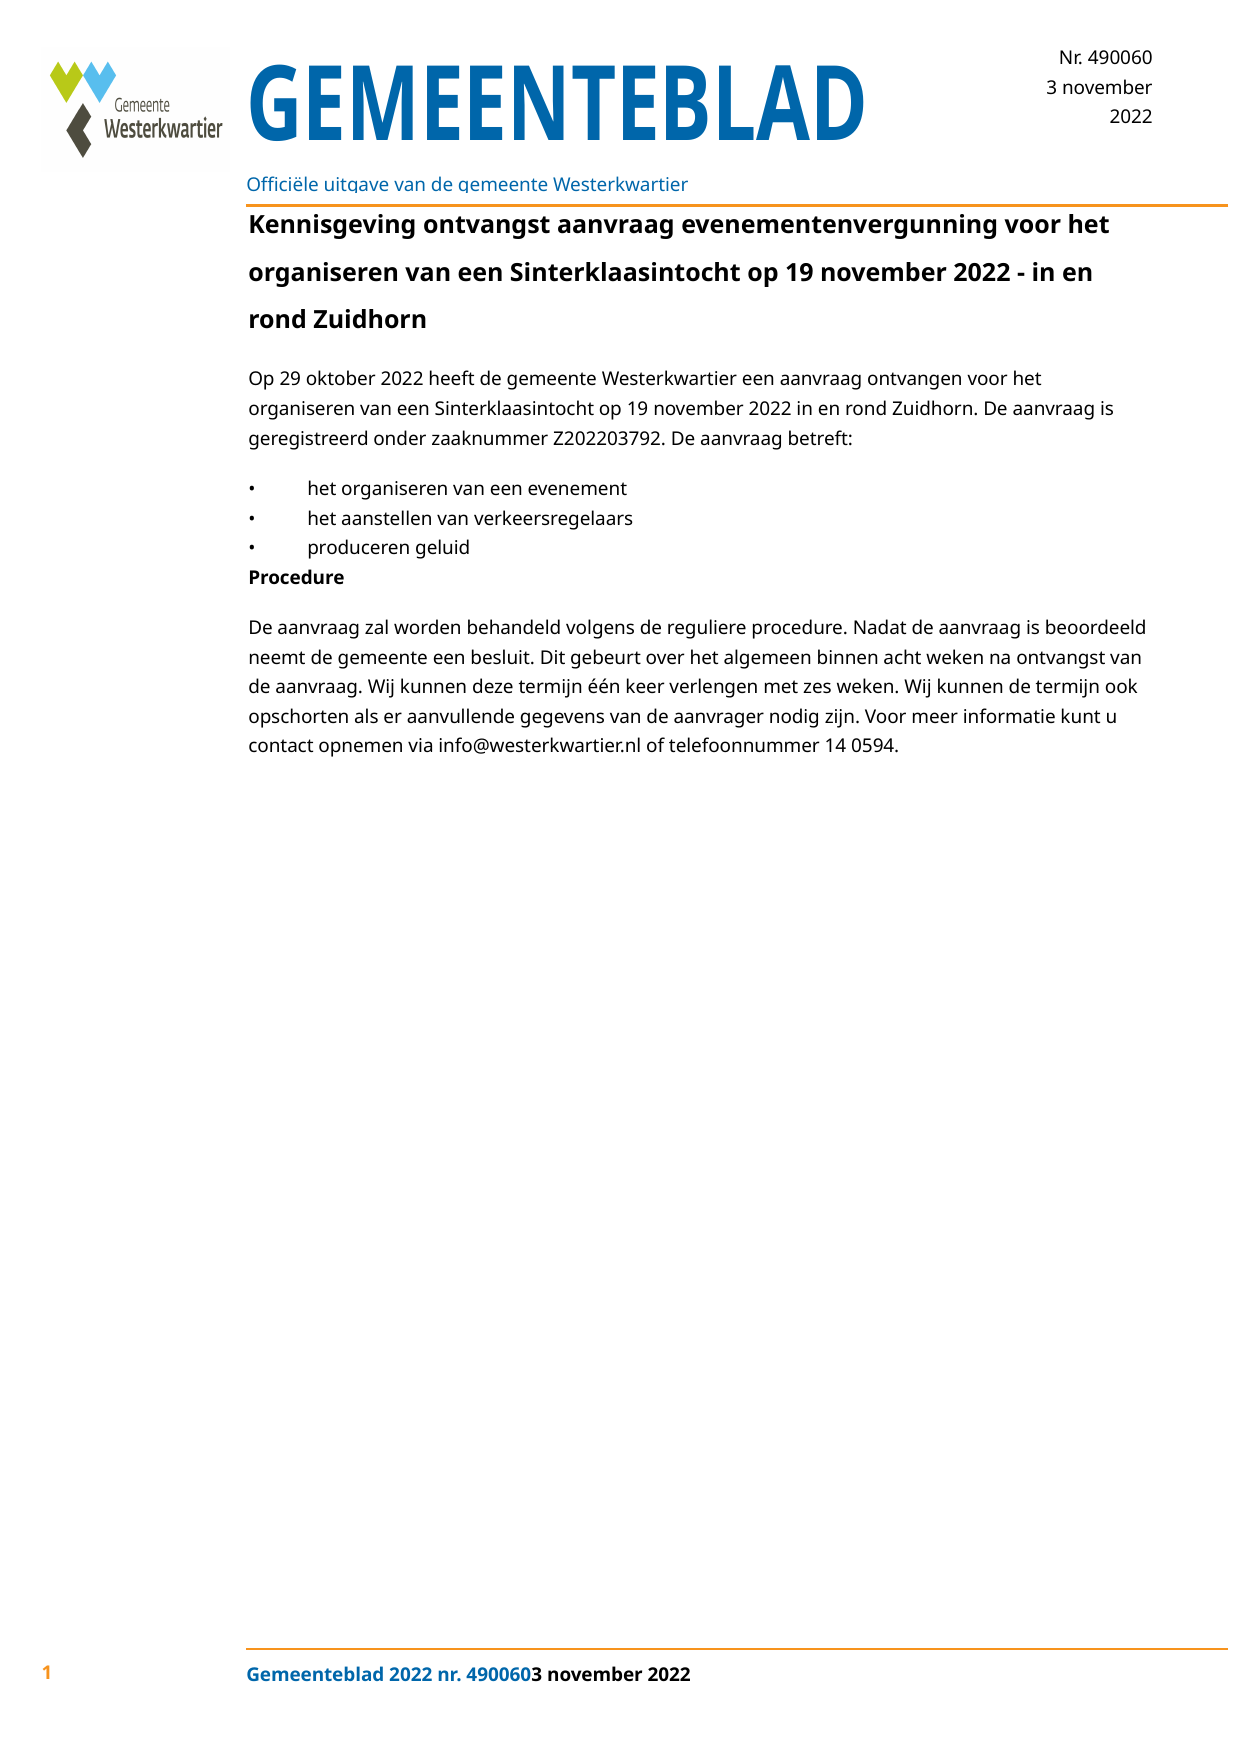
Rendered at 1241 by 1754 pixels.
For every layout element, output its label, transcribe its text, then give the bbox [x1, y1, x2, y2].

text Kennisgeving ontvangst aanvraag evenementenvergunning voor het organiseren van een Sinterklaasintocht op 19 november 2022 - in en rond Zuidhorn [248, 207, 1152, 336]
picture [41, 47, 231, 172]
text De aanvraag zal worden behandeld volgens de reguliere procedure. Nadat de aanvraag is beoordeeld neemt de gemeente een besluit. Dit gebeurt over het algemeen binnen acht weken na ontvangst van de aanvraag. Wij kunnen deze termijn één keer verlengen met zes weken. Wij kunnen de termijn ook opschorten als er aanvullende gegevens van de aanvrager nodig zijn. Voor meer informatie kunt u contact opnemen via info@westerkwartier.nl of telefoonnummer 14 0594. [248, 614, 1152, 758]
text Procedure [248, 564, 1152, 589]
text Op 29 oktober 2022 heeft de gemeente Westerkwartier een aanvraag ontvangen voor het organiseren van een Sinterklaasintocht op 19 november 2022 in en rond Zuidhorn. De aanvraag is geregistreerd onder zaaknummer Z202203792. De aanvraag betreft: [248, 366, 1152, 450]
list het organiseren van een evenement [248, 475, 1152, 501]
list produceren geluid [248, 534, 1152, 560]
list het aanstellen van verkeersregelaars [248, 505, 1152, 530]
